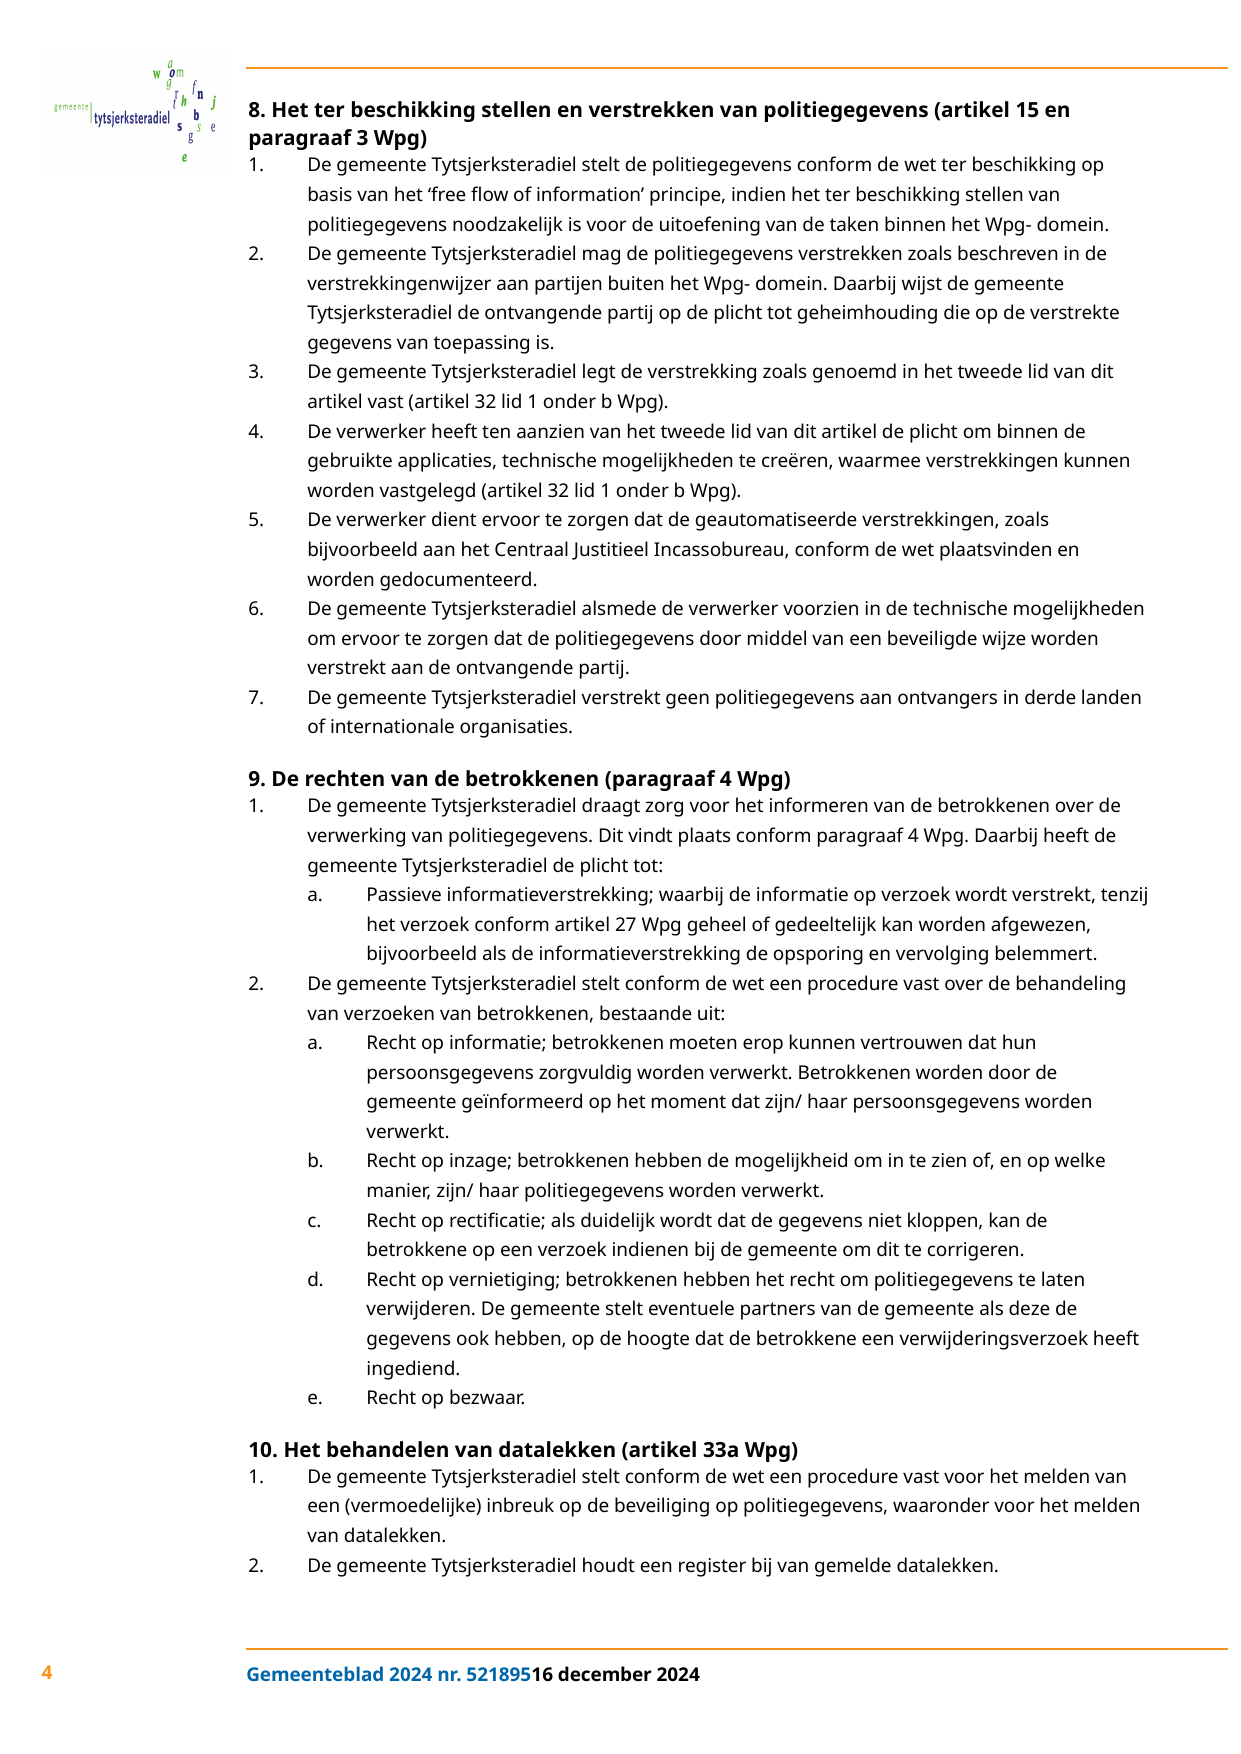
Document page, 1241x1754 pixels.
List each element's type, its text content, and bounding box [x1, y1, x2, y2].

list Recht op informatie; betrokkenen moeten erop kunnen vertrouwen dat hun persoonsgegevens zorgvuldig worden verwerkt. Betrokkenen worden door de gemeente geïnformeerd op het moment dat zijn/ haar persoonsgegevens worden verwerkt. [307, 1029, 1152, 1144]
list De verwerker heeft ten aanzien van het tweede lid van dit artikel de plicht om binnen de gebruikte applicaties, technische mogelijkheden te creëren, waarmee verstrekkingen kunnen worden vastgelegd (artikel 32 lid 1 onder b Wpg). [248, 418, 1152, 503]
list De gemeente Tytsjerksteradiel stelt conform de wet een procedure vast voor het melden van een (vermoedelijke) inbreuk op de beveiliging op politiegegevens, waaronder voor het melden van datalekken. [248, 1463, 1152, 1548]
list De gemeente Tytsjerksteradiel legt de verstrekking zoals genoemd in het tweede lid van dit artikel vast (artikel 32 lid 1 onder b Wpg). [248, 359, 1152, 414]
list Recht op rectificatie; als duidelijk wordt dat de gegevens niet kloppen, kan de betrokkene op een verzoek indienen bij de gemeente om dit te corrigeren. [307, 1207, 1152, 1262]
list De gemeente Tytsjerksteradiel houdt een register bij van gemelde datalekken. [248, 1552, 1152, 1578]
picture [41, 47, 231, 172]
list De gemeente Tytsjerksteradiel stelt de politiegegevens conform de wet ter beschikking op basis van het ‘free flow of information’ principe, indien het ter beschikking stellen van politiegegevens noodzakelijk is voor de uitoefening van de taken binnen het Wpg- domein. [248, 152, 1152, 237]
text 10. Het behandelen van datalekken (artikel 33a Wpg) [248, 1435, 1152, 1463]
list De gemeente Tytsjerksteradiel alsmede de verwerker voorzien in de technische mogelijkheden om ervoor te zorgen dat de politiegegevens door middel van een beveiligde wijze worden verstrekt aan de ontvangende partij. [248, 595, 1152, 680]
list Recht op vernietiging; betrokkenen hebben het recht om politiegegevens te laten verwijderen. De gemeente stelt eventuele partners van de gemeente als deze de gegevens ook hebben, op de hoogte dat de betrokkene een verwijderingsverzoek heeft ingediend. [307, 1266, 1152, 1380]
list Recht op inzage; betrokkenen hebben de mogelijkheid om in te zien of, en op welke manier, zijn/ haar politiegegevens worden verwerkt. [307, 1148, 1152, 1203]
text 9. De rechten van de betrokkenen (paragraaf 4 Wpg) [248, 764, 1152, 793]
list Passieve informatieverstrekking; waarbij de informatie op verzoek wordt verstrekt, tenzij het verzoek conform artikel 27 Wpg geheel of gedeeltelijk kan worden afgewezen, bijvoorbeeld als de informatieverstrekking de opsporing en vervolging belemmert. [307, 881, 1152, 966]
list De gemeente Tytsjerksteradiel mag de politiegegevens verstrekken zoals beschreven in de verstrekkingenwijzer aan partijen buiten het Wpg- domein. Daarbij wijst de gemeente Tytsjerksteradiel de ontvangende partij op de plicht tot geheimhouding die op de verstrekte gegevens van toepassing is. [248, 240, 1152, 355]
list De gemeente Tytsjerksteradiel draagt zorg voor het informeren van de betrokkenen over de verwerking van politiegegevens. Dit vindt plaats conform paragraaf 4 Wpg. Daarbij heeft de gemeente Tytsjerksteradiel de plicht tot: [248, 793, 1152, 877]
list De gemeente Tytsjerksteradiel verstrekt geen politiegegevens aan ontvangers in derde landen of internationale organisaties. [248, 684, 1152, 739]
list Recht op bezwaar. [307, 1384, 1152, 1410]
list De verwerker dient ervoor te zorgen dat de geautomatiseerde verstrekkingen, zoals bijvoorbeeld aan het Centraal Justitieel Incassobureau, conform de wet plaatsvinden en worden gedocumenteerd. [248, 507, 1152, 592]
list De gemeente Tytsjerksteradiel stelt conform de wet een procedure vast over de behandeling van verzoeken van betrokkenen, bestaande uit: [248, 970, 1152, 1025]
text 8. Het ter beschikking stellen en verstrekken van politiegegevens (artikel 15 en paragraaf 3 Wpg) [248, 95, 1152, 152]
